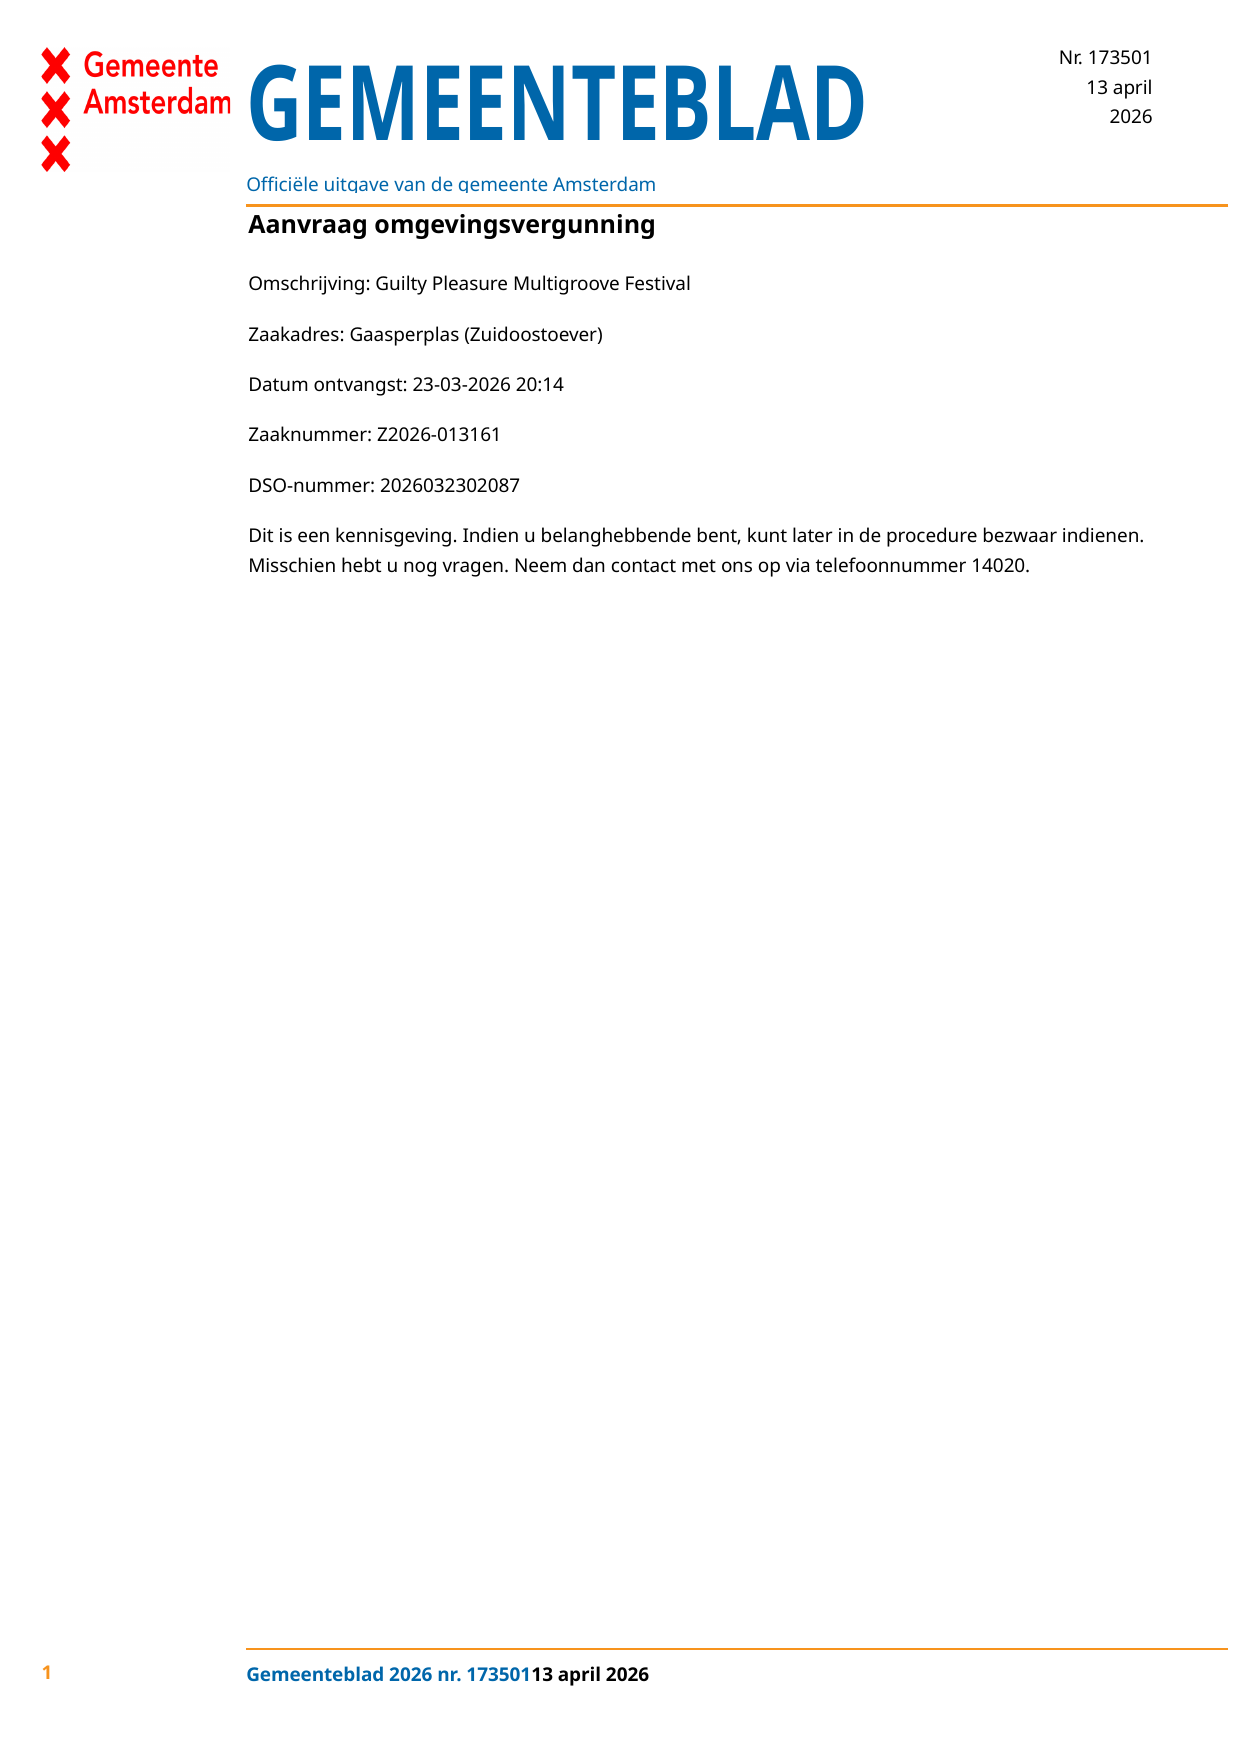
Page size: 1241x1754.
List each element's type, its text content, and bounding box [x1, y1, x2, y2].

text Zaaknummer: Z2026-013161 [248, 422, 1152, 447]
text Omschrijving: Guilty Pleasure Multigroove Festival [248, 270, 1152, 296]
text Datum ontvangst: 23-03-2026 20:14 [248, 371, 1152, 397]
picture [41, 47, 231, 172]
text DSO-nummer: 2026032302087 [248, 472, 1152, 498]
text Zaakadres: Gaasperplas (Zuidoostoever) [248, 321, 1152, 346]
text Dit is een kennisgeving. Indien u belanghebbende bent, kunt later in de procedure bezwaar indienen. Misschien hebt u nog vragen. Neem dan contact met ons op via telefoonnummer 14020. [248, 522, 1152, 578]
text Aanvraag omgevingsvergunning [248, 207, 1152, 241]
